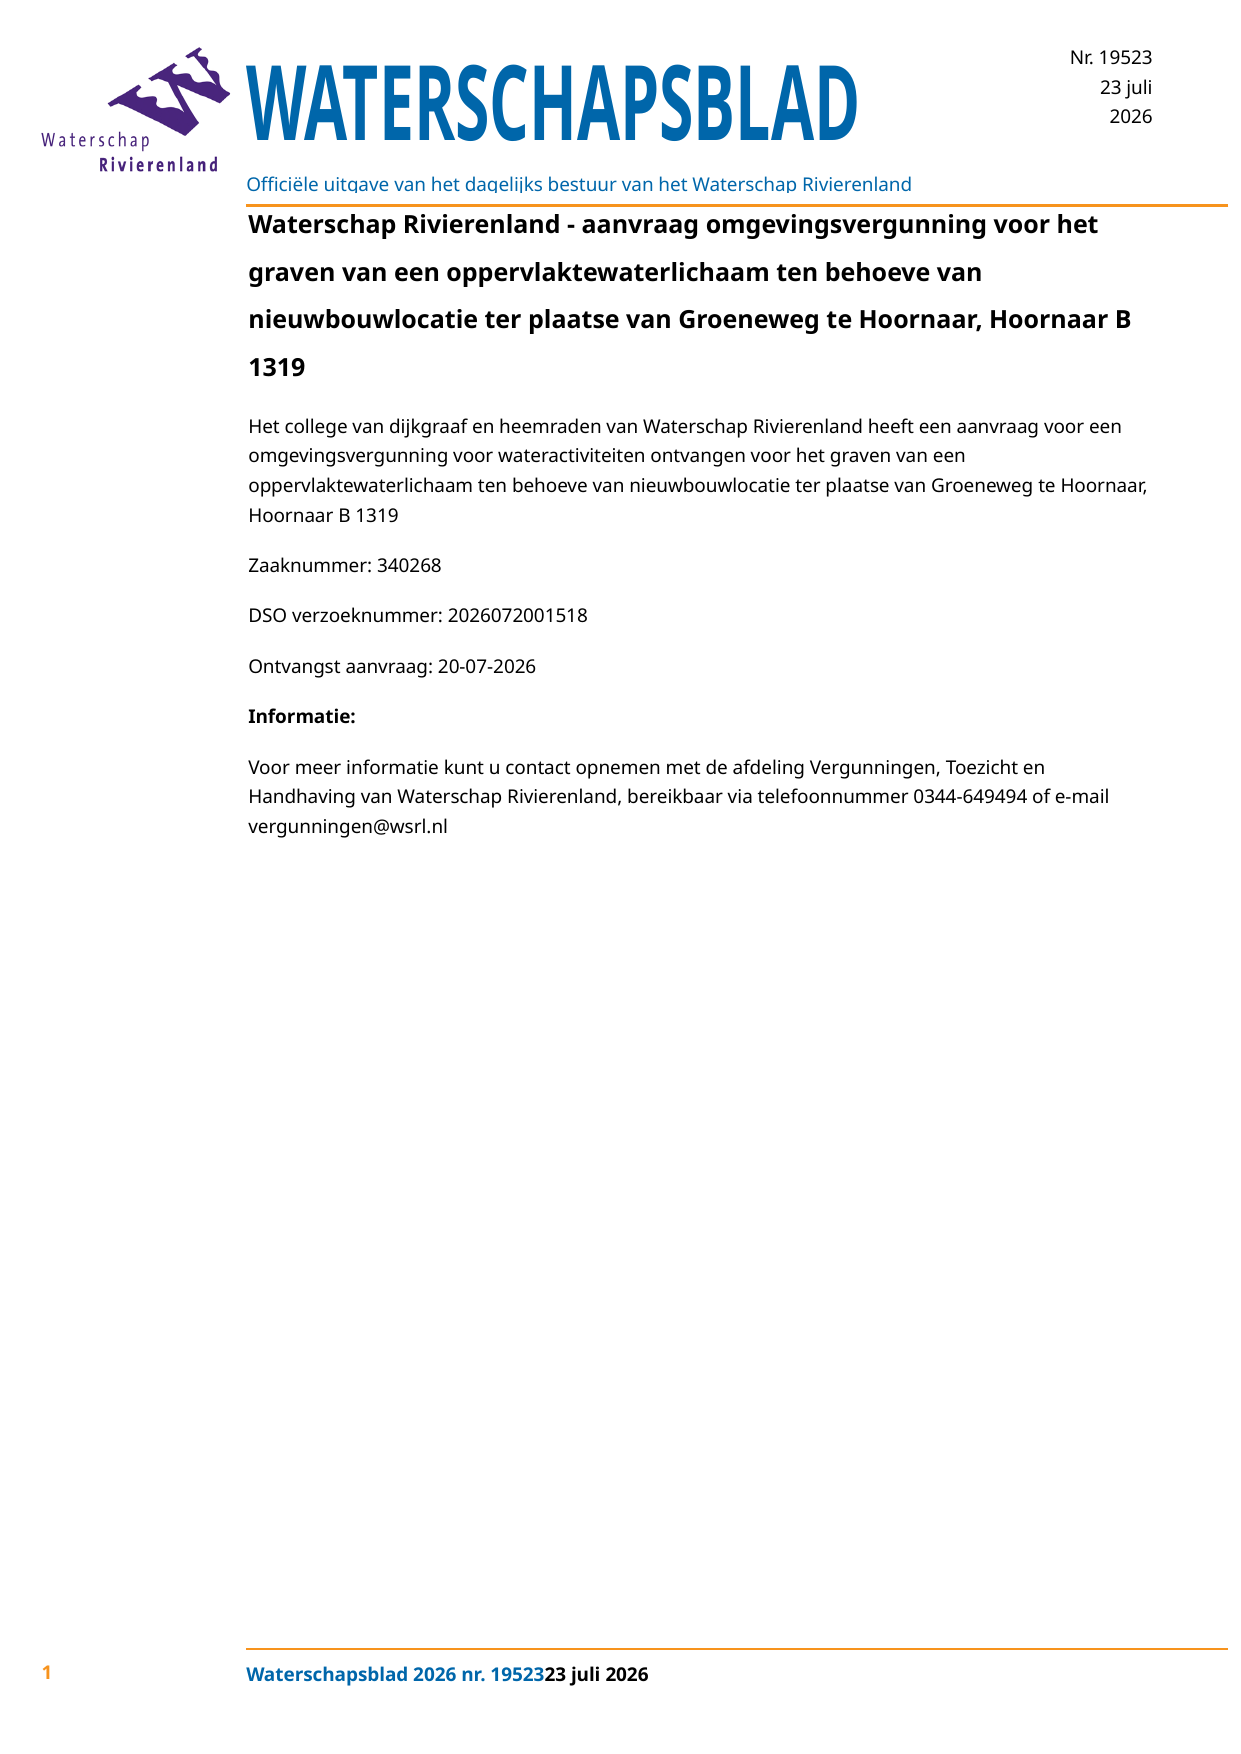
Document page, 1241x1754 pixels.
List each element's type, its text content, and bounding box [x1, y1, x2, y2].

text Waterschap Rivierenland - aanvraag omgevingsvergunning voor het graven van een oppervlaktewaterlichaam ten behoeve van nieuwbouwlocatie ter plaatse van Groeneweg te Hoornaar, Hoornaar B 1319 [248, 207, 1152, 384]
text Voor meer informatie kunt u contact opnemen met de afdeling Vergunningen, Toezicht en Handhaving van Waterschap Rivierenland, bereikbaar via telefoonnummer 0344-649494 of e-mail vergunningen@wsrl.nl [248, 754, 1152, 839]
text Ontvangst aanvraag: 20-07-2026 [248, 653, 1152, 679]
picture [41, 47, 231, 172]
text DSO verzoeknummer: 2026072001518 [248, 603, 1152, 628]
text Het college van dijkgraaf en heemraden van Waterschap Rivierenland heeft een aanvraag voor een omgevingsvergunning voor wateractiviteiten ontvangen voor het graven van een oppervlaktewaterlichaam ten behoeve van nieuwbouwlocatie ter plaatse van Groeneweg te Hoornaar, Hoornaar B 1319 [248, 413, 1152, 528]
text Zaaknummer: 340268 [248, 552, 1152, 578]
text Informatie: [248, 703, 1152, 729]
